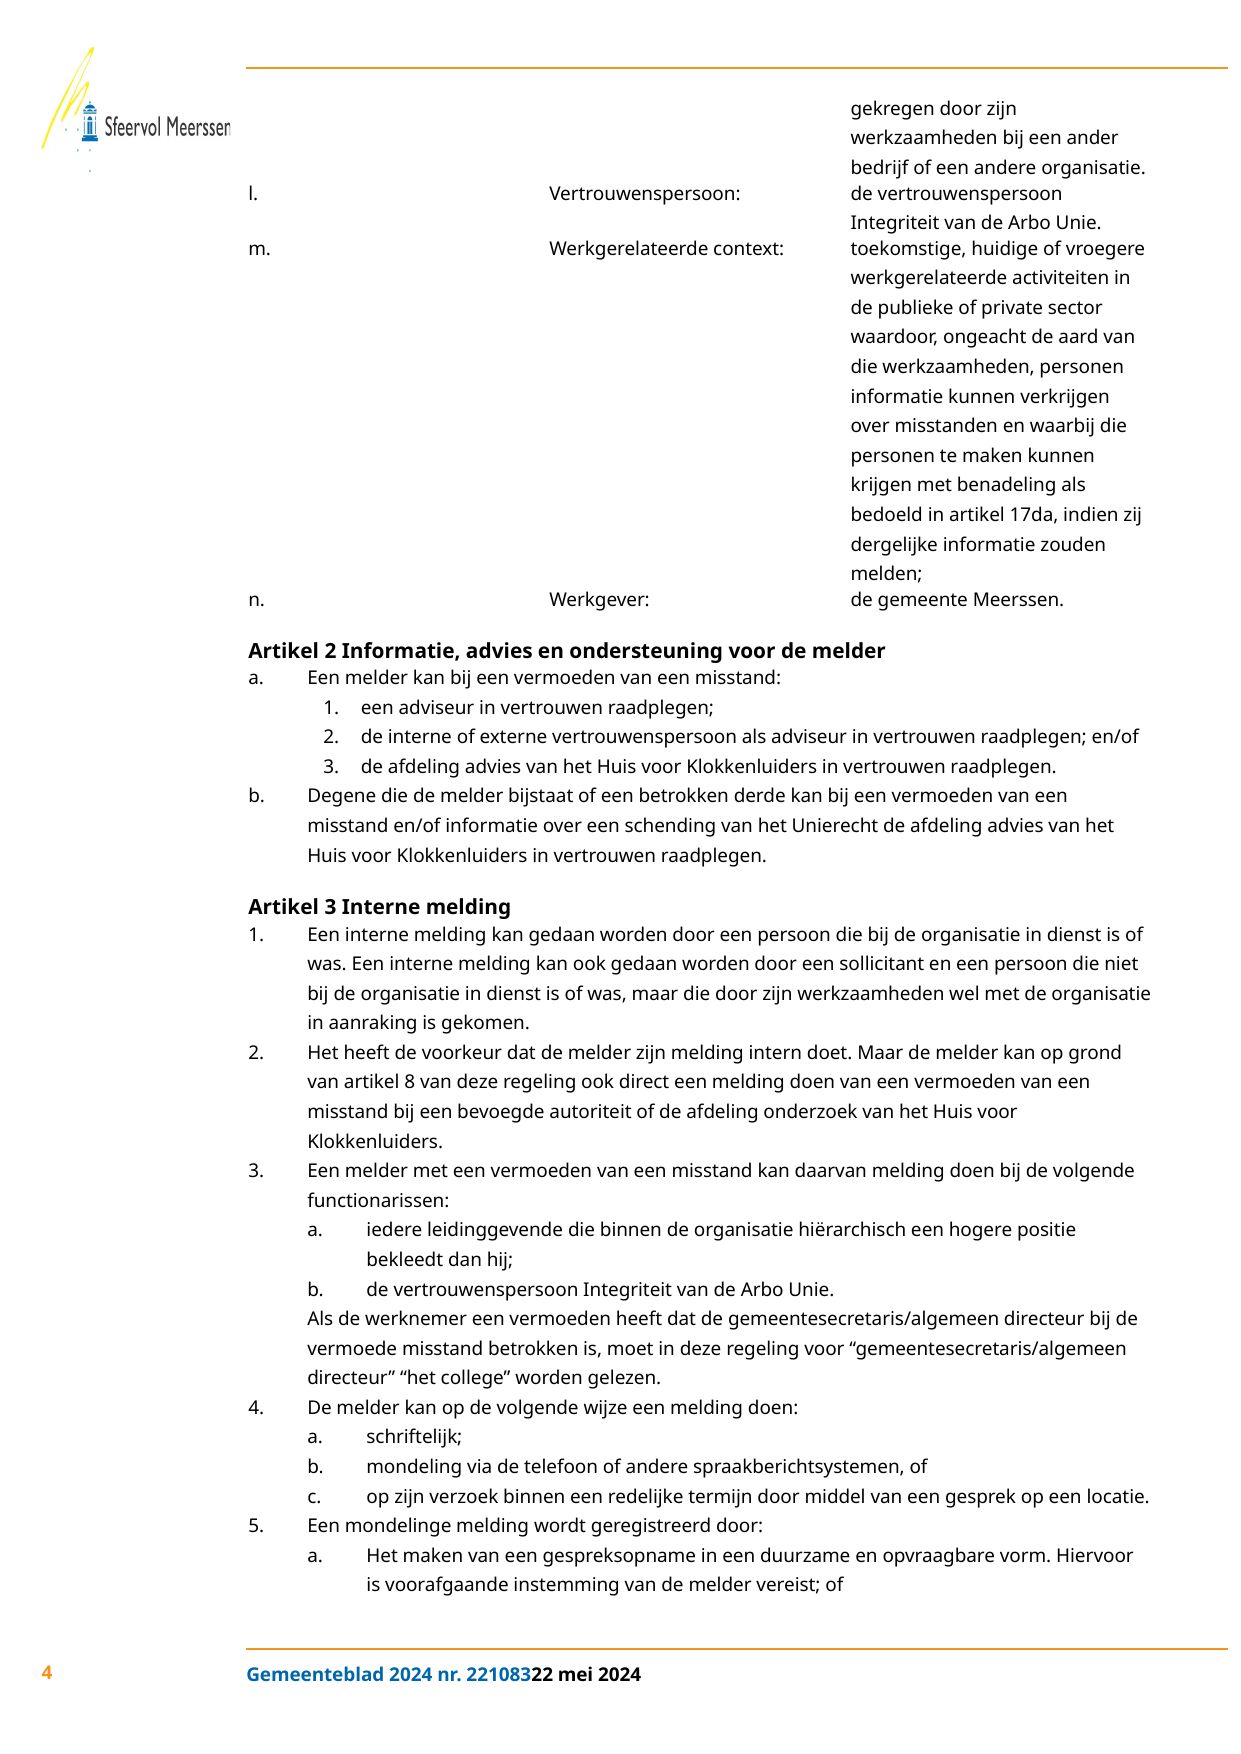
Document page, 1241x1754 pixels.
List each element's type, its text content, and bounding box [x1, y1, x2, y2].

list de vertrouwenspersoon Integriteit van de Arbo Unie. [307, 1276, 1152, 1301]
table_cell Werkgerelateerde context: [549, 235, 850, 586]
list Een melder met een vermoeden van een misstand kan daarvan melding doen bij de volgende functionarissen: [248, 1157, 1152, 1213]
list Een melder kan bij een vermoeden van een misstand: [248, 664, 1152, 690]
list de afdeling advies van het Huis voor Klokkenluiders in vertrouwen raadplegen. [323, 753, 1152, 779]
list Als de werknemer een vermoeden heeft dat de gemeentesecretaris/algemeen directeur bij de vermoede misstand betrokken is, moet in deze regeling voor “gemeentesecretaris/algemeen directeur” “het college” worden gelezen. [248, 1305, 1152, 1390]
list Het maken van een gespreksopname in een duurzame en opvraagbare vorm. Hiervoor is voorafgaande instemming van de melder vereist; of [307, 1542, 1152, 1597]
list De melder kan op de volgende wijze een melding doen: [248, 1394, 1152, 1420]
list Een mondelinge melding wordt geregistreerd door: [248, 1512, 1152, 1538]
list Degene die de melder bijstaat of een betrokken derde kan bij een vermoeden van een misstand en/of informatie over een schending van het Unierecht de afdeling advies van het Huis voor Klokkenluiders in vertrouwen raadplegen. [248, 783, 1152, 868]
table_cell de gemeente Meerssen. [850, 586, 1152, 612]
list Het heeft de voorkeur dat de melder zijn melding intern doet. Maar de melder kan op grond van artikel 8 van deze regeling ook direct een melding doen van een vermoeden van een misstand bij een bevoegde autoriteit of de afdeling onderzoek van het Huis voor Klokkenluiders. [248, 1039, 1152, 1153]
table_cell Vertrouwenspersoon: [549, 180, 850, 235]
table_cell toekomstige, huidige of vroegere werkgerelateerde activiteiten in de publieke of private sector waardoor, ongeacht de aard van die werkzaamheden, personen informatie kunnen verkrijgen over misstanden en waarbij die personen te maken kunnen krijgen met benadeling als bedoeld in artikel 17da, indien zij dergelijke informatie zouden melden; [850, 235, 1152, 586]
list Een interne melding kan gedaan worden door een persoon die bij de organisatie in dienst is of was. Een interne melding kan ook gedaan worden door een sollicitant en een persoon die niet bij de organisatie in dienst is of was, maar die door zijn werkzaamheden wel met de organisatie in aanraking is gekomen. [248, 921, 1152, 1035]
list op zijn verzoek binnen een redelijke termijn door middel van een gesprek op een locatie. [307, 1483, 1152, 1508]
list schriftelijk; [307, 1424, 1152, 1449]
text Artikel 3 Interne melding [248, 892, 1152, 921]
table_cell de vertrouwenspersoon Integriteit van de Arbo Unie. [850, 180, 1152, 235]
table_cell m. [248, 235, 549, 586]
list iedere leidinggevende die binnen de organisatie hiërarchisch een hogere positie bekleedt dan hij; [307, 1217, 1152, 1272]
list de interne of externe vertrouwenspersoon als adviseur in vertrouwen raadplegen; en/of [323, 723, 1152, 749]
table_cell [248, 95, 549, 180]
table_cell gekregen door zijn werkzaamheden bij een ander bedrijf of een andere organisatie. [850, 95, 1152, 180]
table_cell l. [248, 180, 549, 235]
table_cell [549, 95, 850, 180]
list een adviseur in vertrouwen raadplegen; [323, 694, 1152, 720]
table_cell Werkgever: [549, 586, 850, 612]
text Artikel 2 Informatie, advies en ondersteuning voor de melder [248, 636, 1152, 664]
list mondeling via de telefoon of andere spraakberichtsystemen, of [307, 1453, 1152, 1479]
table_cell n. [248, 586, 549, 612]
picture [41, 47, 231, 172]
